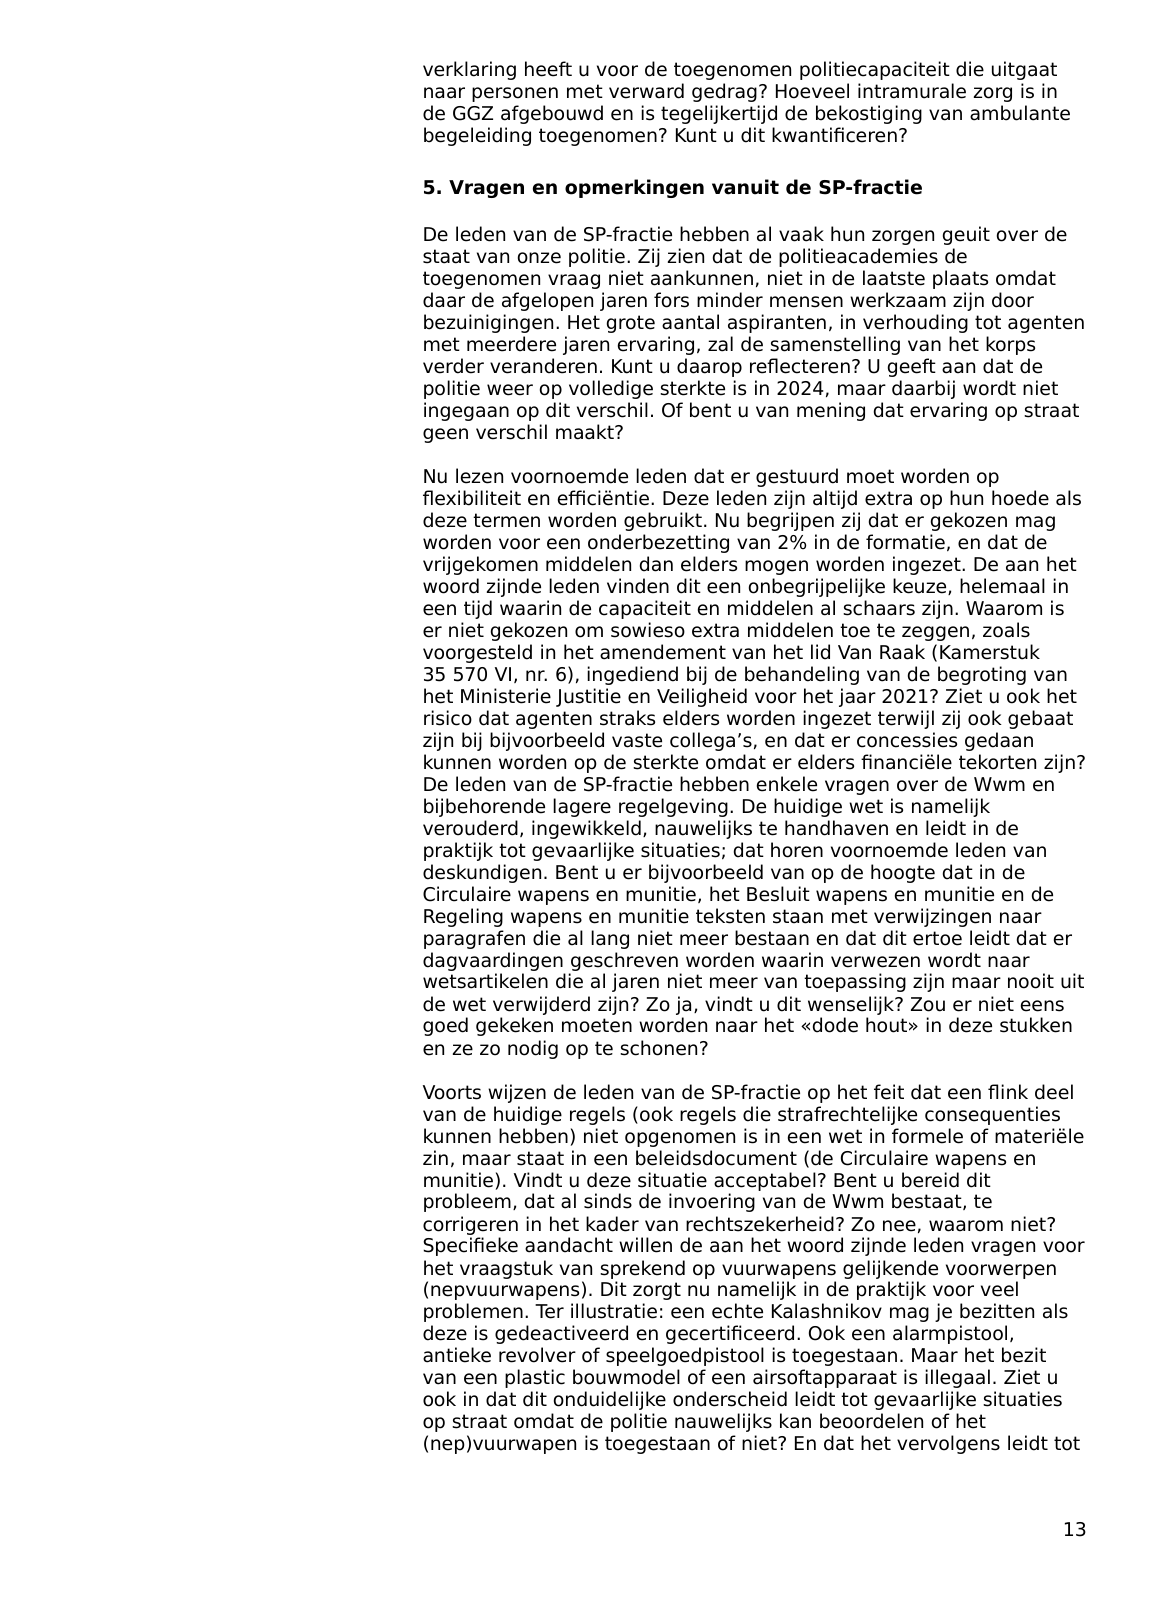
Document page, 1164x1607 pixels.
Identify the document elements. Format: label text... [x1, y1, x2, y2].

text Nu lezen voornoemde leden dat er gestuurd moet worden op flexibiliteit en efficiëntie. Deze leden zijn altijd extra op hun hoede als deze termen worden gebruikt. Nu begrijpen zij dat er gekozen mag worden voor een onderbezetting van 2% in de formatie, en dat de vrijgekomen middelen dan elders mogen worden ingezet. De aan het woord zijnde leden vinden dit een onbegrijpelijke keuze, helemaal in een tijd waarin de capaciteit en middelen al schaars zijn. Waarom is er niet gekozen om sowieso extra middelen toe te zeggen, zoals voorgesteld in het amendement van het lid Van Raak (Kamerstuk 35 570 VI, nr. 6), ingediend bij de behandeling van de begroting van het Ministerie Justitie en Veiligheid voor het jaar 2021? Ziet u ook het risico dat agenten straks elders worden ingezet terwijl zij ook gebaat zijn bij bijvoorbeeld vaste collega’s, en dat er concessies gedaan kunnen worden op de sterkte omdat er elders financiële tekorten zijn? [422, 466, 1087, 774]
subtitle 5. Vragen en opmerkingen vanuit de SP-fractie [422, 177, 1087, 199]
text De leden van de SP-fractie hebben enkele vragen over de Wwm en bijbehorende lagere regelgeving. De huidige wet is namelijk verouderd, ingewikkeld, nauwelijks te handhaven en leidt in de praktijk tot gevaarlijke situaties; dat horen voornoemde leden van deskundigen. Bent u er bijvoorbeeld van op de hoogte dat in de Circulaire wapens en munitie, het Besluit wapens en munitie en de Regeling wapens en munitie teksten staan met verwijzingen naar paragrafen die al lang niet meer bestaan en dat dit ertoe leidt dat er dagvaardingen geschreven worden waarin verwezen wordt naar wetsartikelen die al jaren niet meer van toepassing zijn maar nooit uit de wet verwijderd zijn? Zo ja, vindt u dit wenselijk? Zou er niet eens goed gekeken moeten worden naar het «dode hout» in deze stukken en ze zo nodig op te schonen? [422, 774, 1087, 1059]
text verklaring heeft u voor de toegenomen politiecapaciteit die uitgaat naar personen met verward gedrag? Hoeveel intramurale zorg is in de GGZ afgebouwd en is tegelijkertijd de bekostiging van ambulante begeleiding toegenomen? Kunt u dit kwantificeren? [422, 59, 1087, 147]
text Specifieke aandacht willen de aan het woord zijnde leden vragen voor het vraagstuk van sprekend op vuurwapens gelijkende voorwerpen (nepvuurwapens). Dit zorgt nu namelijk in de praktijk voor veel problemen. Ter illustratie: een echte Kalashnikov mag je bezitten als deze is gedeactiveerd en gecertificeerd. Ook een alarmpistool, antieke revolver of speelgoedpistool is toegestaan. Maar het bezit van een plastic bouwmodel of een airsoftapparaat is illegaal. Ziet u ook in dat dit onduidelijke onderscheid leidt tot gevaarlijke situaties op straat omdat de politie nauwelijks kan beoordelen of het (nep)vuurwapen is toegestaan of niet? En dat het vervolgens leidt tot [422, 1235, 1087, 1455]
text De leden van de SP-fractie hebben al vaak hun zorgen geuit over de staat van onze politie. Zij zien dat de politieacademies de toegenomen vraag niet aankunnen, niet in de laatste plaats omdat daar de afgelopen jaren fors minder mensen werkzaam zijn door bezuinigingen. Het grote aantal aspiranten, in verhouding tot agenten met meerdere jaren ervaring, zal de samenstelling van het korps verder veranderen. Kunt u daarop reflecteren? U geeft aan dat de politie weer op volledige sterkte is in 2024, maar daarbij wordt niet ingegaan op dit verschil. Of bent u van mening dat ervaring op straat geen verschil maakt? [422, 224, 1087, 444]
text Voorts wijzen de leden van de SP-fractie op het feit dat een flink deel van de huidige regels (ook regels die strafrechtelijke consequenties kunnen hebben) niet opgenomen is in een wet in formele of materiële zin, maar staat in een beleidsdocument (de Circulaire wapens en munitie). Vindt u deze situatie acceptabel? Bent u bereid dit probleem, dat al sinds de invoering van de Wwm bestaat, te corrigeren in het kader van rechtszekerheid? Zo nee, waarom niet? [422, 1082, 1087, 1235]
